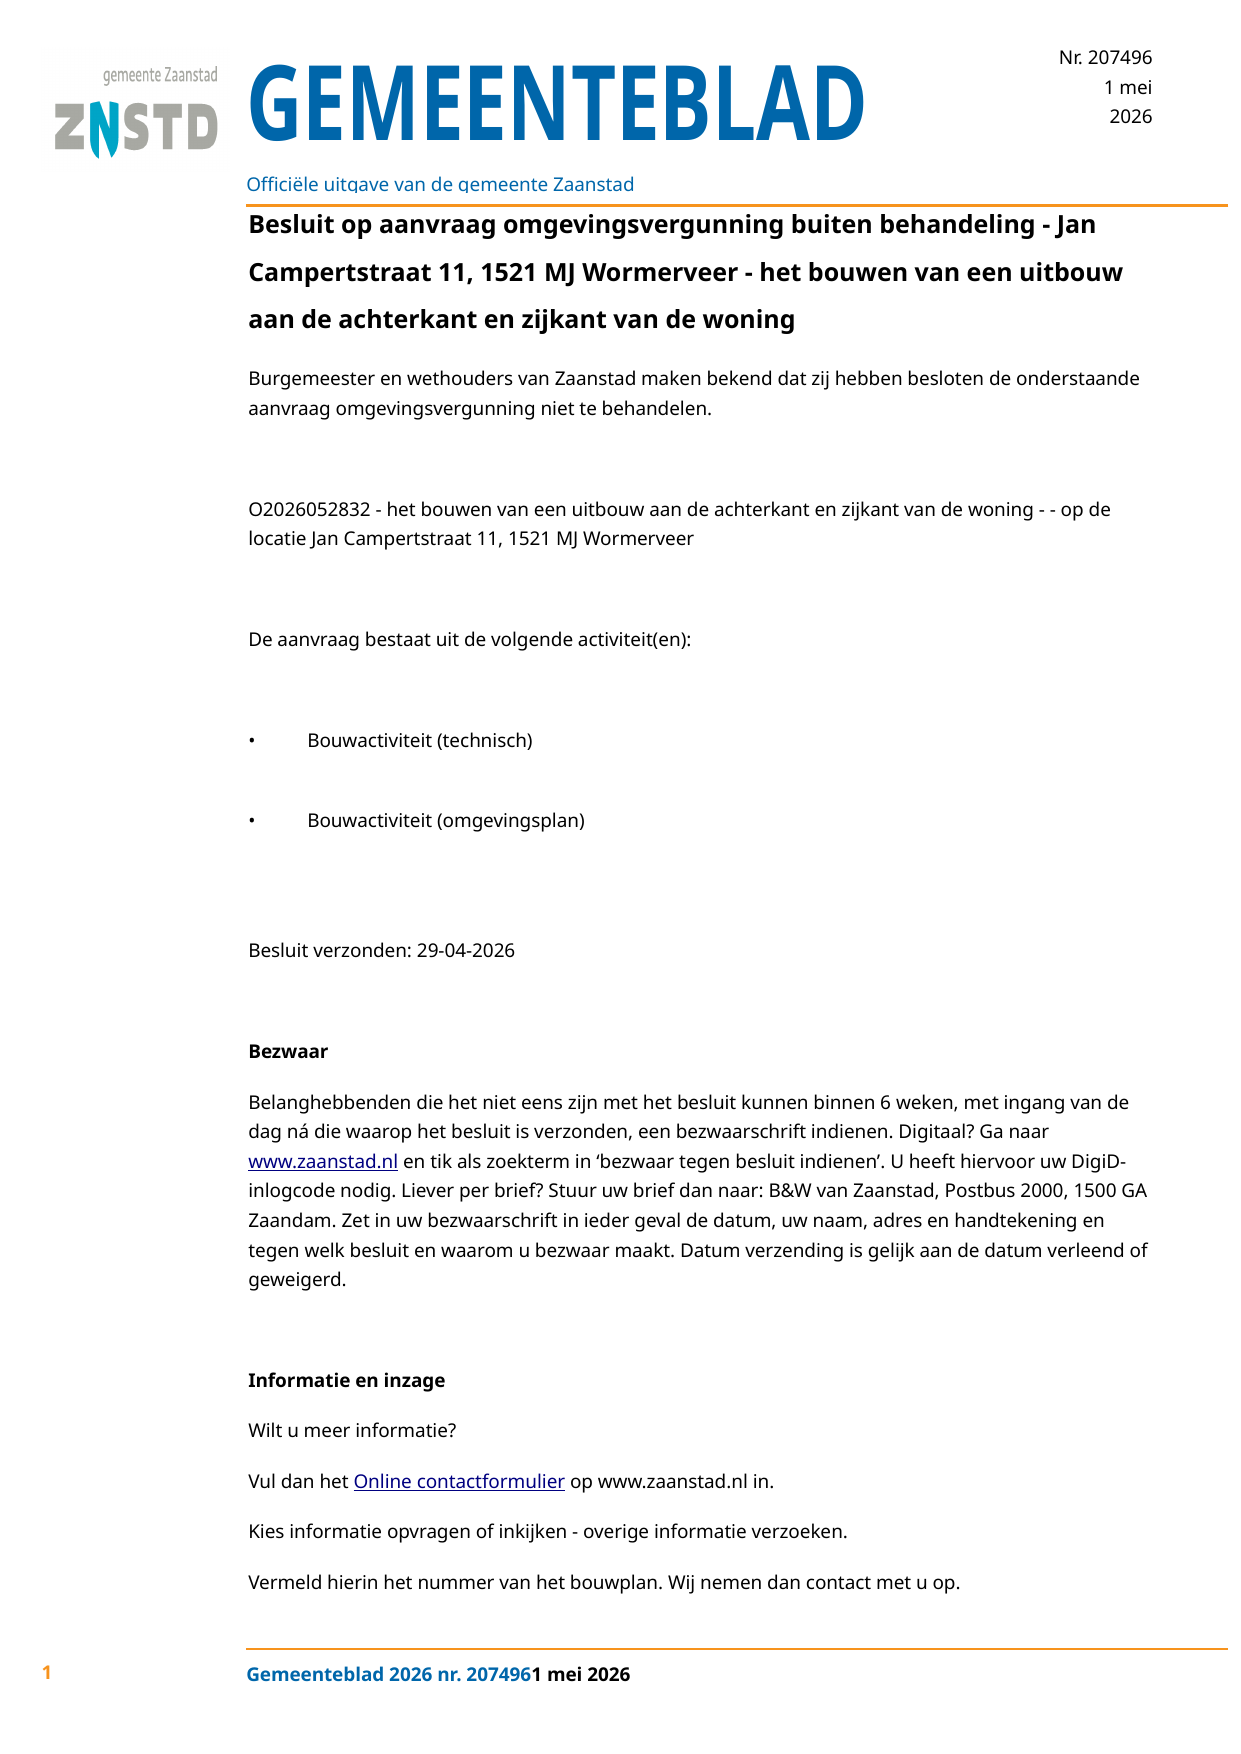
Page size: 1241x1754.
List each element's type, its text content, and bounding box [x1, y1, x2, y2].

text Vul dan het Online contactformulier op www.zaanstad.nl in. [248, 1468, 1152, 1494]
text Burgemeester en wethouders van Zaanstad maken bekend dat zij hebben besloten de onderstaande aanvraag omgevingsvergunning niet te behandelen. [248, 366, 1152, 421]
list Bouwactiviteit (omgevingsplan) [248, 807, 1152, 833]
text Bezwaar [248, 1038, 1152, 1064]
text Wilt u meer informatie? [248, 1418, 1152, 1443]
text Besluit op aanvraag omgevingsvergunning buiten behandeling - Jan Campertstraat 11, 1521 MJ Wormerveer - het bouwen van een uitbouw aan de achterkant en zijkant van de woning [248, 207, 1152, 336]
text Vermeld hierin het nummer van het bouwplan. Wij nemen dan contact met u op. [248, 1569, 1152, 1594]
text De aanvraag bestaat uit de volgende activiteit(en): [248, 626, 1152, 652]
list Bouwactiviteit (technisch) [248, 727, 1152, 753]
text Informatie en inzage [248, 1367, 1152, 1393]
text Belanghebbenden die het niet eens zijn met het besluit kunnen binnen 6 weken, met ingang van de dag ná die waarop het besluit is verzonden, een bezwaarschrift indienen. Digitaal? Ga naar www.zaanstad.nl en tik als zoekterm in ‘bezwaar tegen besluit indienen’. U heeft hiervoor uw DigiD-inlogcode nodig. Liever per brief? Stuur uw brief dan naar: B&W van Zaanstad, Postbus 2000, 1500 GA Zaandam. Zet in uw bezwaarschrift in ieder geval de datum, uw naam, adres en handtekening en tegen welk besluit en waarom u bezwaar maakt. Datum verzending is gelijk aan de datum verleend of geweigerd. [248, 1089, 1152, 1292]
text Besluit verzonden: 29-04-2026 [248, 938, 1152, 963]
text O2026052832 - het bouwen van een uitbouw aan de achterkant en zijkant van de woning - - op de locatie Jan Campertstraat 11, 1521 MJ Wormerveer [248, 496, 1152, 551]
text Kies informatie opvragen of inkijken - overige informatie verzoeken. [248, 1518, 1152, 1544]
picture [41, 47, 231, 172]
